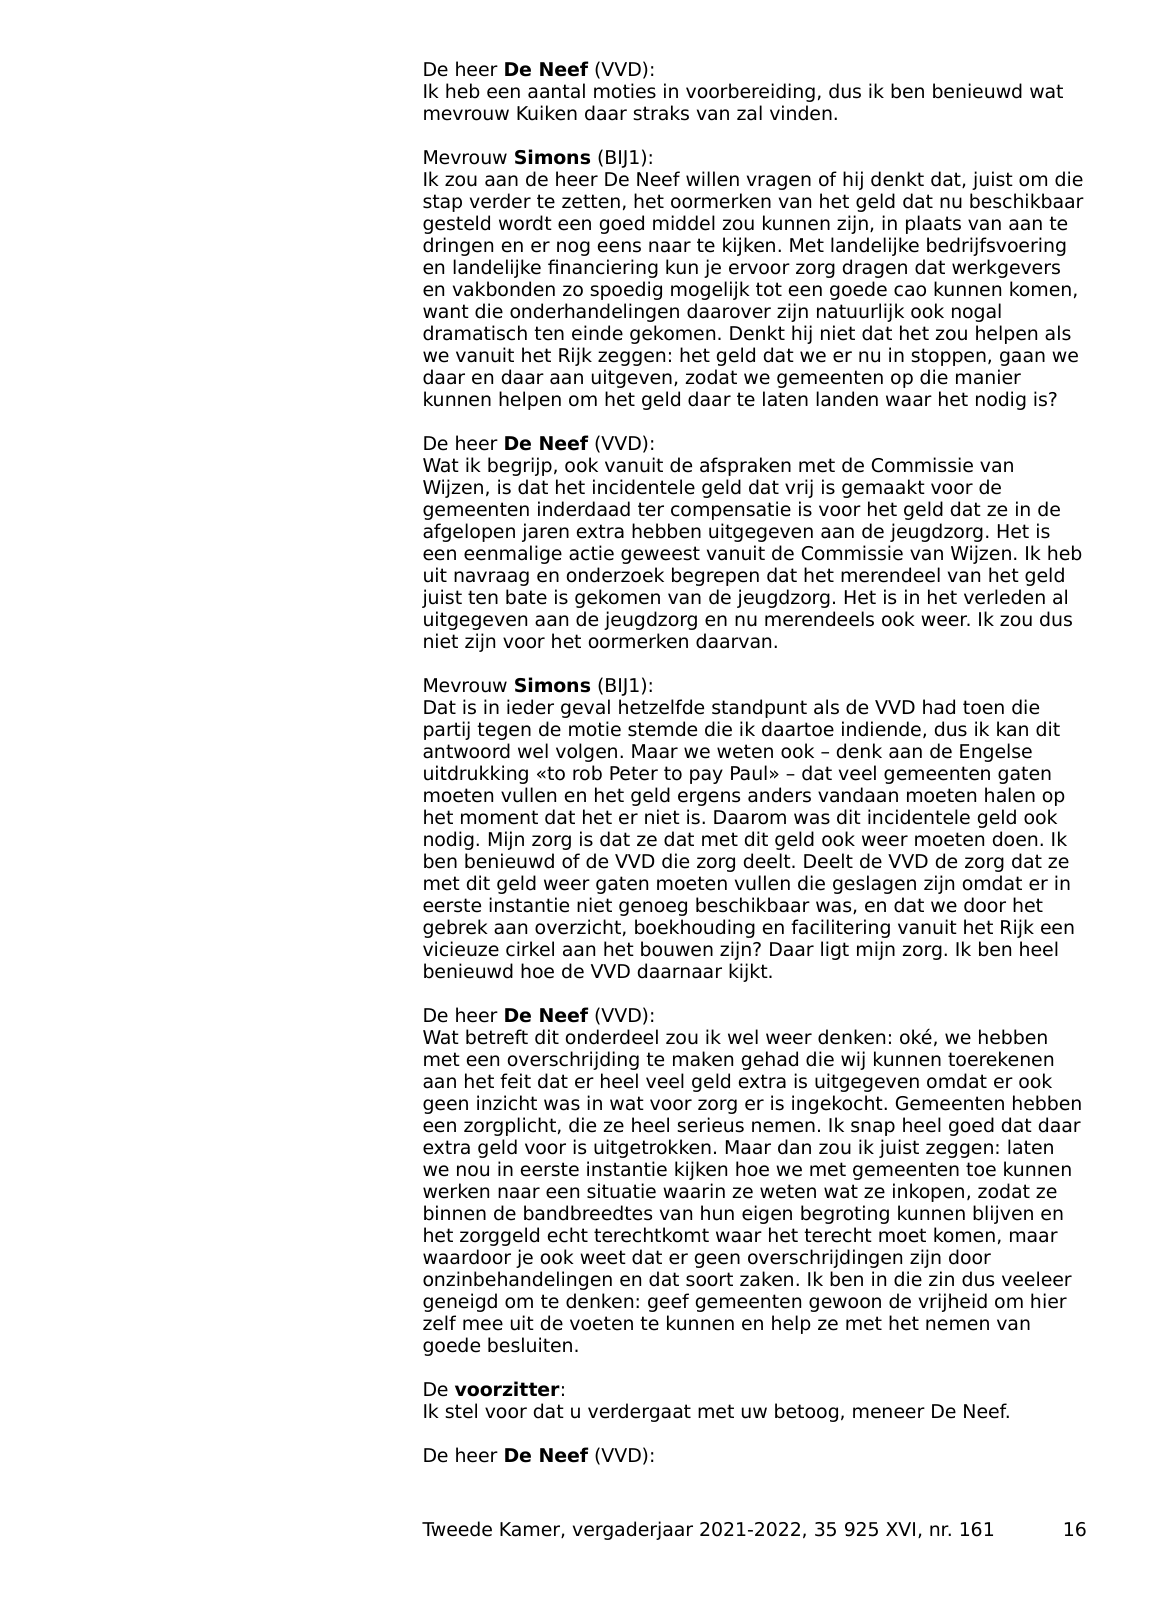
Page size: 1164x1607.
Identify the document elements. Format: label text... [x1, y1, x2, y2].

text De voorzitter: [422, 1379, 1087, 1401]
text Wat ik begrijp, ook vanuit de afspraken met de Commissie van Wijzen, is dat het incidentele geld dat vrij is gemaakt voor de gemeenten inderdaad ter compensatie is voor het geld dat ze in de afgelopen jaren extra hebben uitgegeven aan de jeugdzorg. Het is een eenmalige actie geweest vanuit de Commissie van Wijzen. Ik heb uit navraag en onderzoek begrepen dat het merendeel van het geld juist ten bate is gekomen van de jeugdzorg. Het is in het verleden al uitgegeven aan de jeugdzorg en nu merendeels ook weer. Ik zou dus niet zijn voor het oormerken daarvan. [422, 455, 1087, 653]
text Ik heb een aantal moties in voorbereiding, dus ik ben benieuwd wat mevrouw Kuiken daar straks van zal vinden. [422, 81, 1087, 125]
text Wat betreft dit onderdeel zou ik wel weer denken: oké, we hebben met een overschrijding te maken gehad die wij kunnen toerekenen aan het feit dat er heel veel geld extra is uitgegeven omdat er ook geen inzicht was in wat voor zorg er is ingekocht. Gemeenten hebben een zorgplicht, die ze heel serieus nemen. Ik snap heel goed dat daar extra geld voor is uitgetrokken. Maar dan zou ik juist zeggen: laten we nou in eerste instantie kijken hoe we met gemeenten toe kunnen werken naar een situatie waarin ze weten wat ze inkopen, zodat ze binnen de bandbreedtes van hun eigen begroting kunnen blijven en het zorggeld echt terechtkomt waar het terecht moet komen, maar waardoor je ook weet dat er geen overschrijdingen zijn door onzinbehandelingen en dat soort zaken. Ik ben in die zin dus veeleer geneigd om te denken: geef gemeenten gewoon de vrijheid om hier zelf mee uit de voeten te kunnen en help ze met het nemen van goede besluiten. [422, 1027, 1087, 1357]
text De heer De Neef (VVD): [422, 59, 1087, 81]
text Mevrouw Simons (BIJ1): [422, 147, 1087, 169]
text Mevrouw Simons (BIJ1): [422, 675, 1087, 697]
text De heer De Neef (VVD): [422, 433, 1087, 455]
text De heer De Neef (VVD): [422, 1445, 1087, 1467]
text De heer De Neef (VVD): [422, 1005, 1087, 1027]
text Dat is in ieder geval hetzelfde standpunt als de VVD had toen die partij tegen de motie stemde die ik daartoe indiende, dus ik kan dit antwoord wel volgen. Maar we weten ook – denk aan de Engelse uitdrukking «to rob Peter to pay Paul» – dat veel gemeenten gaten moeten vullen en het geld ergens anders vandaan moeten halen op het moment dat het er niet is. Daarom was dit incidentele geld ook nodig. Mijn zorg is dat ze dat met dit geld ook weer moeten doen. Ik ben benieuwd of de VVD die zorg deelt. Deelt de VVD de zorg dat ze met dit geld weer gaten moeten vullen die geslagen zijn omdat er in eerste instantie niet genoeg beschikbaar was, en dat we door het gebrek aan overzicht, boekhouding en facilitering vanuit het Rijk een vicieuze cirkel aan het bouwen zijn? Daar ligt mijn zorg. Ik ben heel benieuwd hoe de VVD daarnaar kijkt. [422, 697, 1087, 983]
text Ik zou aan de heer De Neef willen vragen of hij denkt dat, juist om die stap verder te zetten, het oormerken van het geld dat nu beschikbaar gesteld wordt een goed middel zou kunnen zijn, in plaats van aan te dringen en er nog eens naar te kijken. Met landelijke bedrijfsvoering en landelijke financiering kun je ervoor zorg dragen dat werkgevers en vakbonden zo spoedig mogelijk tot een goede cao kunnen komen, want die onderhandelingen daarover zijn natuurlijk ook nogal dramatisch ten einde gekomen. Denkt hij niet dat het zou helpen als we vanuit het Rijk zeggen: het geld dat we er nu in stoppen, gaan we daar en daar aan uitgeven, zodat we gemeenten op die manier kunnen helpen om het geld daar te laten landen waar het nodig is? [422, 169, 1087, 411]
text Ik stel voor dat u verdergaat met uw betoog, meneer De Neef. [422, 1401, 1087, 1423]
